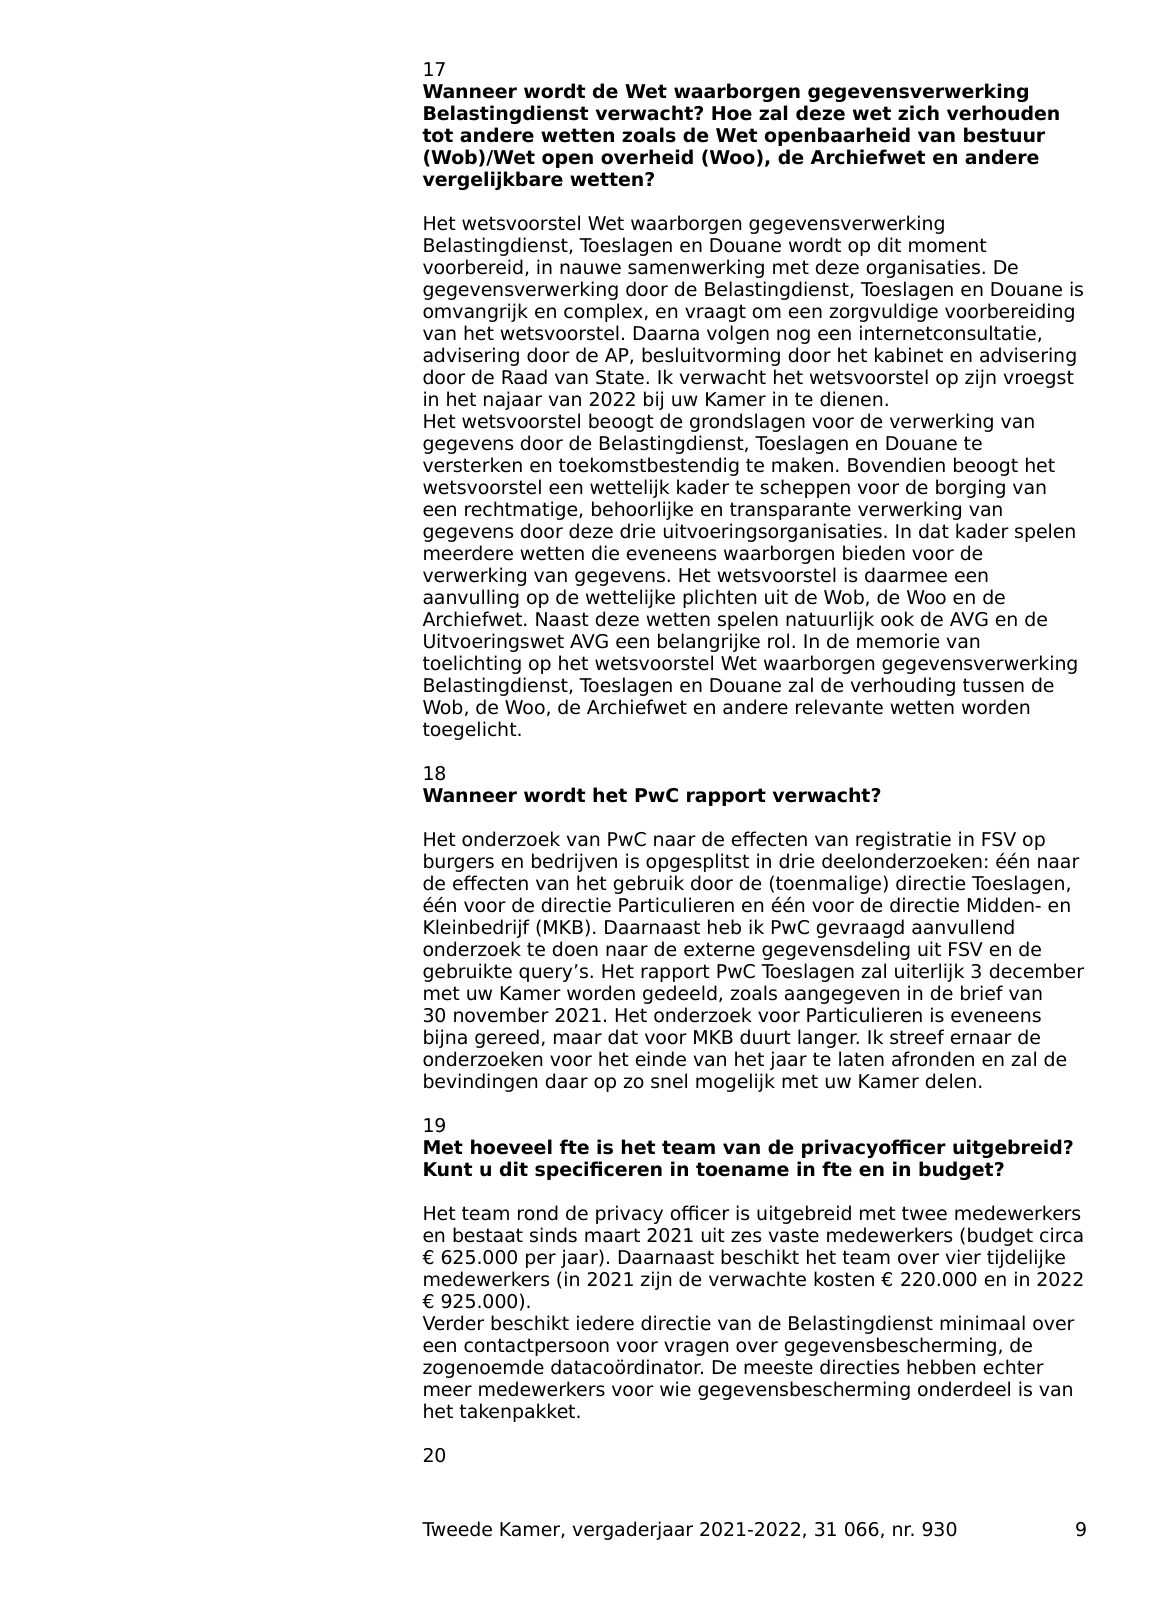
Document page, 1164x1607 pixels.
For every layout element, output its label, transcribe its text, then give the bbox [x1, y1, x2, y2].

text Het wetsvoorstel Wet waarborgen gegevensverwerking Belastingdienst, Toeslagen en Douane wordt op dit moment voorbereid, in nauwe samenwerking met deze organisaties. De gegevensverwerking door de Belastingdienst, Toeslagen en Douane is omvangrijk en complex, en vraagt om een zorgvuldige voorbereiding van het wetsvoorstel. Daarna volgen nog een internetconsultatie, advisering door de AP, besluitvorming door het kabinet en advisering door de Raad van State. Ik verwacht het wetsvoorstel op zijn vroegst in het najaar van 2022 bij uw Kamer in te dienen. [422, 213, 1087, 411]
text Met hoeveel fte is het team van de privacyofficer uitgebreid? Kunt u dit specificeren in toename in fte en in budget? [422, 1137, 1087, 1181]
text Verder beschikt iedere directie van de Belastingdienst minimaal over een contactpersoon voor vragen over gegevensbescherming, de zogenoemde datacoördinator. De meeste directies hebben echter meer medewerkers voor wie gegevensbescherming onderdeel is van het takenpakket. [422, 1313, 1087, 1423]
text 20 [422, 1445, 1087, 1467]
text Het team rond de privacy officer is uitgebreid met twee medewerkers en bestaat sinds maart 2021 uit zes vaste medewerkers (budget circa € 625.000 per jaar). Daarnaast beschikt het team over vier tijdelijke medewerkers (in 2021 zijn de verwachte kosten € 220.000 en in 2022 € 925.000). [422, 1203, 1087, 1313]
text 17 [422, 59, 1087, 81]
text 18 [422, 763, 1087, 785]
text Het wetsvoorstel beoogt de grondslagen voor de verwerking van gegevens door de Belastingdienst, Toeslagen en Douane te versterken en toekomstbestendig te maken. Bovendien beoogt het wetsvoorstel een wettelijk kader te scheppen voor de borging van een rechtmatige, behoorlijke en transparante verwerking van gegevens door deze drie uitvoeringsorganisaties. In dat kader spelen meerdere wetten die eveneens waarborgen bieden voor de verwerking van gegevens. Het wetsvoorstel is daarmee een aanvulling op de wettelijke plichten uit de Wob, de Woo en de Archiefwet. Naast deze wetten spelen natuurlijk ook de AVG en de Uitvoeringswet AVG een belangrijke rol. In de memorie van toelichting op het wetsvoorstel Wet waarborgen gegevensverwerking Belastingdienst, Toeslagen en Douane zal de verhouding tussen de Wob, de Woo, de Archiefwet en andere relevante wetten worden toegelicht. [422, 411, 1087, 741]
text 19 [422, 1115, 1087, 1137]
text Wanneer wordt de Wet waarborgen gegevensverwerking Belastingdienst verwacht? Hoe zal deze wet zich verhouden tot andere wetten zoals de Wet openbaarheid van bestuur (Wob)/Wet open overheid (Woo), de Archiefwet en andere vergelijkbare wetten? [422, 81, 1087, 191]
text Het onderzoek van PwC naar de effecten van registratie in FSV op burgers en bedrijven is opgesplitst in drie deelonderzoeken: één naar de effecten van het gebruik door de (toenmalige) directie Toeslagen, één voor de directie Particulieren en één voor de directie Midden- en Kleinbedrijf (MKB). Daarnaast heb ik PwC gevraagd aanvullend onderzoek te doen naar de externe gegevensdeling uit FSV en de gebruikte query’s. Het rapport PwC Toeslagen zal uiterlijk 3 december met uw Kamer worden gedeeld, zoals aangegeven in de brief van 30 november 2021. Het onderzoek voor Particulieren is eveneens bijna gereed, maar dat voor MKB duurt langer. Ik streef ernaar de onderzoeken voor het einde van het jaar te laten afronden en zal de bevindingen daar op zo snel mogelijk met uw Kamer delen. [422, 829, 1087, 1093]
text Wanneer wordt het PwC rapport verwacht? [422, 785, 1087, 807]
